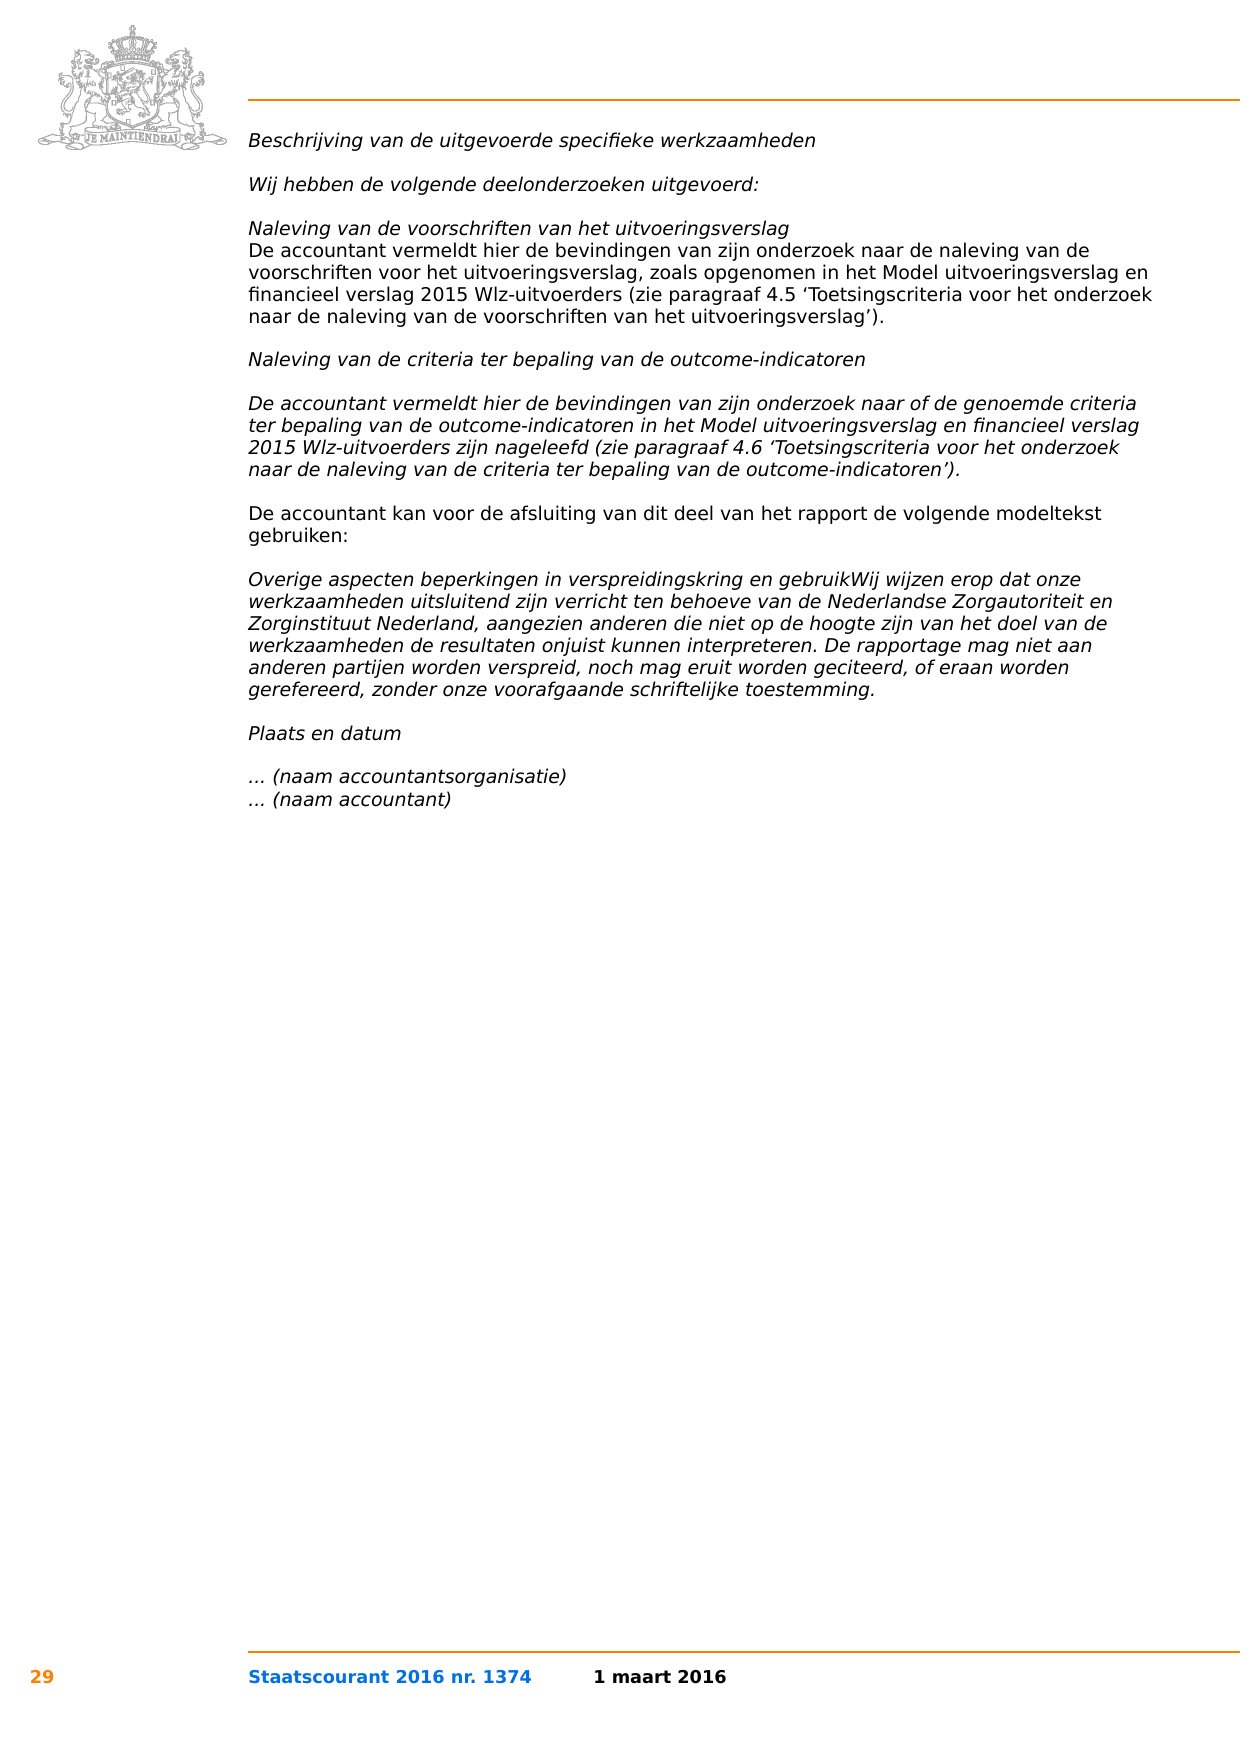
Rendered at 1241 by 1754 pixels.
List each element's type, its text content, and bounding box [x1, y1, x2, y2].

text Overige aspecten beperkingen in verspreidingskring en gebruikWij wijzen erop dat onze werkzaamheden uitsluitend zijn verricht ten behoeve van de Nederlandse Zorgautoriteit en Zorginstituut Nederland, aangezien anderen die niet op de hoogte zijn van het doel van de werkzaamheden de resultaten onjuist kunnen interpreteren. De rapportage mag niet aan anderen partijen worden verspreid, noch mag eruit worden geciteerd, of eraan worden gerefereerd, zonder onze voorafgaande schriftelijke toestemming. [248, 569, 1163, 701]
subtitle Naleving van de criteria ter bepaling van de outcome-indicatoren [248, 349, 1163, 371]
picture [38, 25, 227, 150]
text ... (naam accountant) [248, 788, 1163, 810]
subtitle Beschrijving van de uitgevoerde specifieke werkzaamheden [248, 130, 1163, 152]
text ... (naam accountantsorganisatie) [248, 766, 1163, 788]
text De accountant kan voor de afsluiting van dit deel van het rapport de volgende modeltekst gebruiken: [248, 503, 1163, 547]
text Naleving van de voorschriften van het uitvoeringsverslag [248, 218, 1163, 239]
text De accountant vermeldt hier de bevindingen van zijn onderzoek naar of de genoemde criteria ter bepaling van de outcome-indicatoren in het Model uitvoeringsverslag en financieel verslag 2015 Wlz-uitvoerders zijn nageleefd (zie paragraaf 4.6 ‘Toetsingscriteria voor het onderzoek naar de naleving van de criteria ter bepaling van de outcome-indicatoren’). [248, 393, 1163, 481]
text Plaats en datum [248, 723, 1163, 744]
text De accountant vermeldt hier de bevindingen van zijn onderzoek naar de naleving van de voorschriften voor het uitvoeringsverslag, zoals opgenomen in het Model uitvoeringsverslag en financieel verslag 2015 Wlz-uitvoerders (zie paragraaf 4.5 ‘Toetsingscriteria voor het onderzoek naar de naleving van de voorschriften van het uitvoeringsverslag’). [248, 239, 1163, 327]
text Wij hebben de volgende deelonderzoeken uitgevoerd: [248, 174, 1163, 196]
